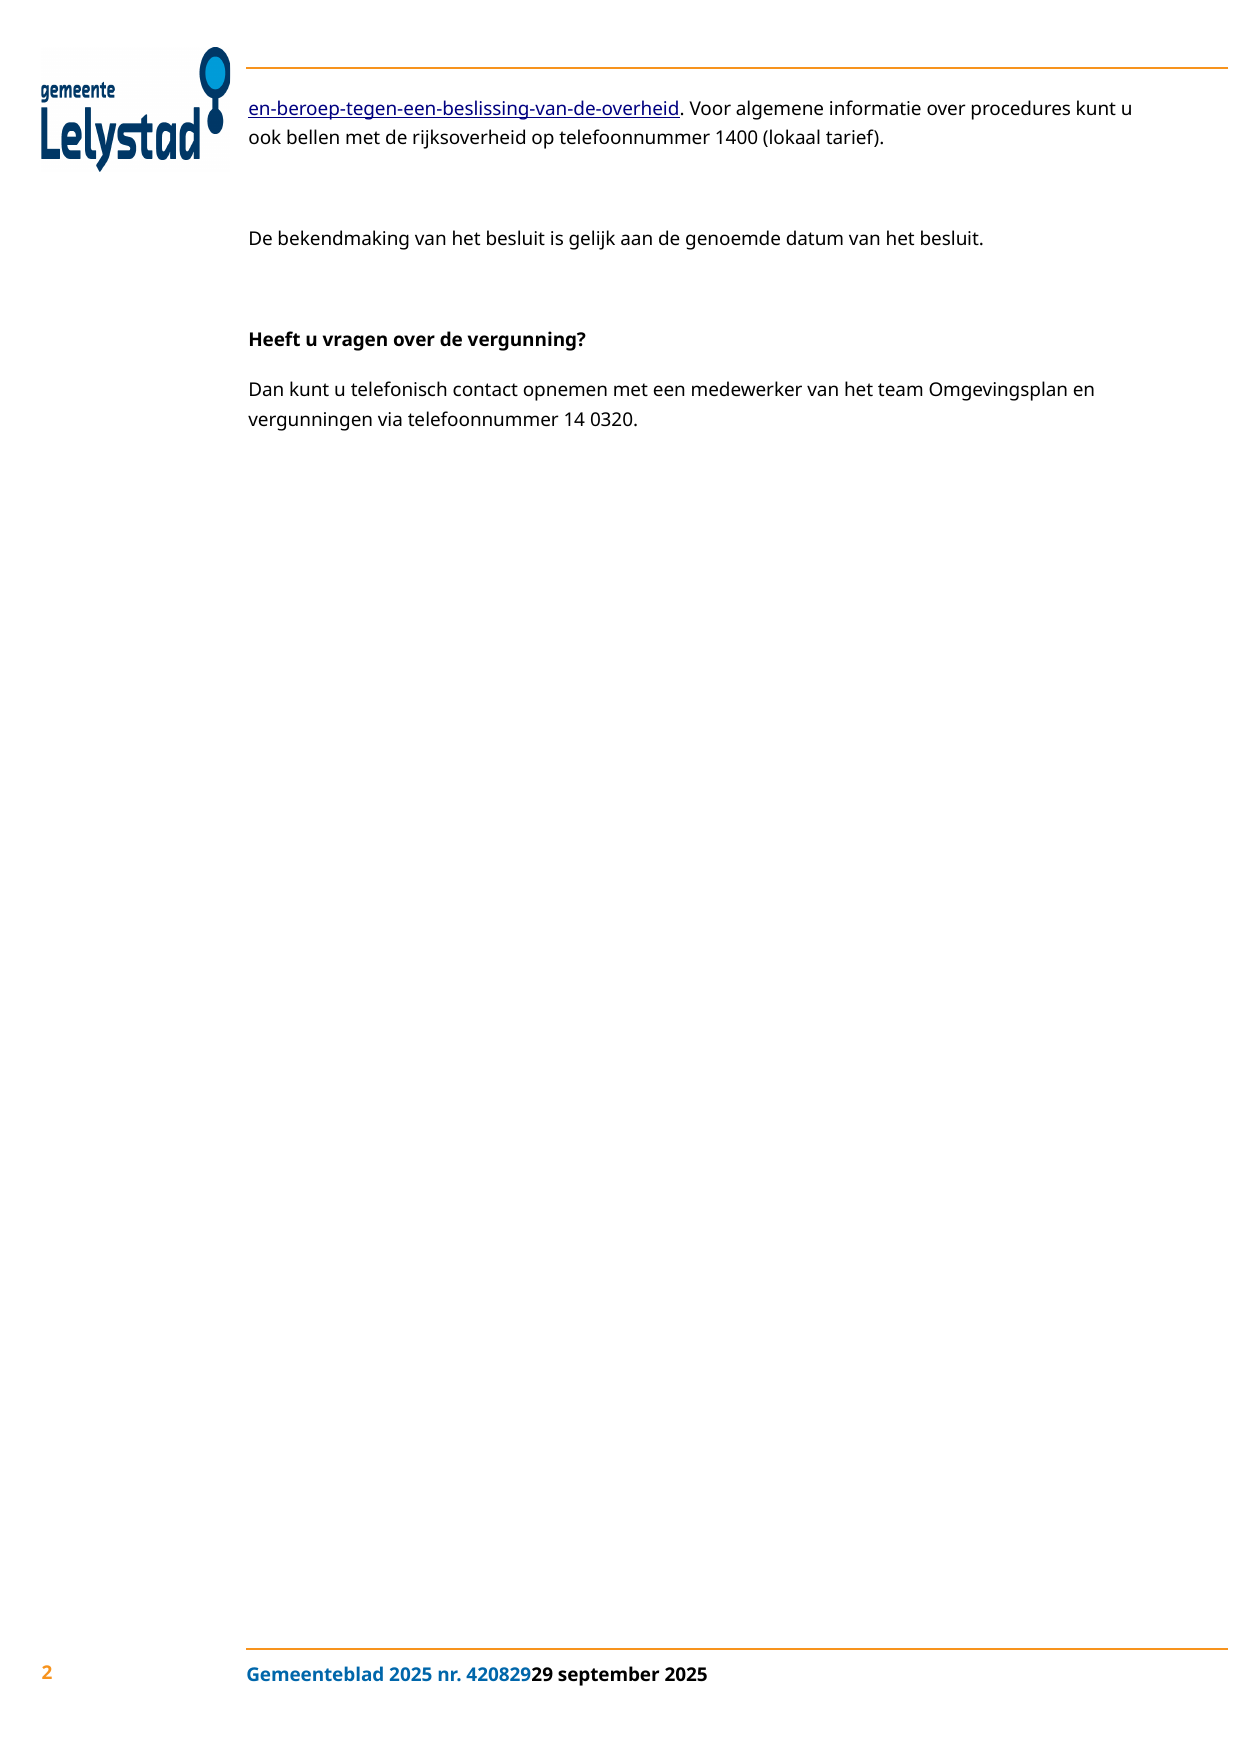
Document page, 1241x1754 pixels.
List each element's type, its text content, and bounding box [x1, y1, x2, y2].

text Dan kunt u telefonisch contact opnemen met een medewerker van het team Omgevingsplan en vergunningen via telefoonnummer 14 0320. [248, 376, 1152, 432]
text en-beroep-tegen-een-beslissing-van-de-overheid. Voor algemene informatie over procedures kunt u ook bellen met de rijksoverheid op telefoonnummer 1400 (lokaal tarief). [248, 95, 1152, 150]
text De bekendmaking van het besluit is gelijk aan de genoemde datum van het besluit. [248, 225, 1152, 251]
text Heeft u vragen over de vergunning? [248, 326, 1152, 352]
picture [41, 47, 231, 172]
